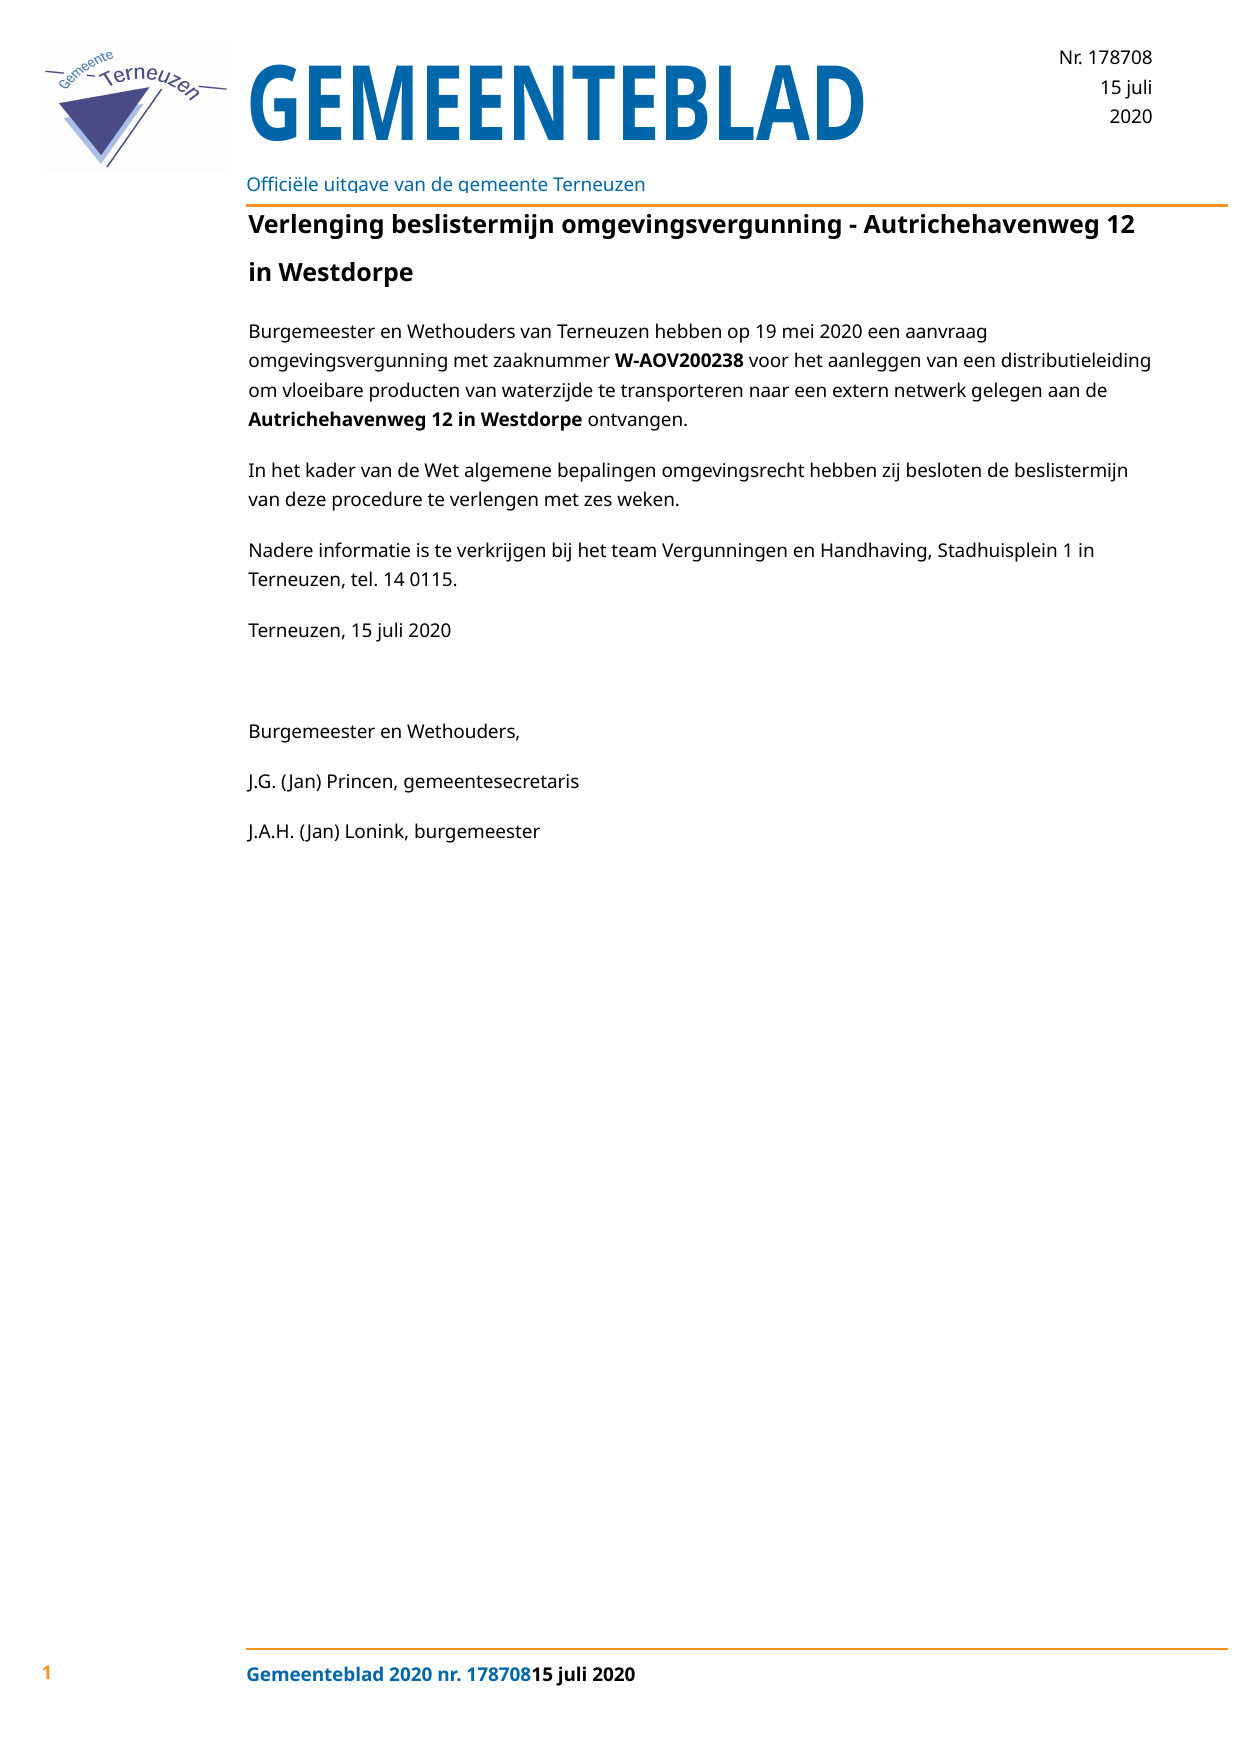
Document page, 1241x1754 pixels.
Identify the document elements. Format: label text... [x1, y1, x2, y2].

text J.G. (Jan) Princen, gemeentesecretaris [248, 768, 1152, 794]
text Burgemeester en Wethouders, [248, 718, 1152, 744]
picture [41, 47, 231, 172]
text In het kader van de Wet algemene bepalingen omgevingsrecht hebben zij besloten de beslistermijn van deze procedure te verlengen met zes weken. [248, 457, 1152, 512]
text J.A.H. (Jan) Lonink, burgemeester [248, 819, 1152, 844]
text Verlenging beslistermijn omgevingsvergunning - Autrichehavenweg 12 in Westdorpe [248, 207, 1152, 288]
text Nadere informatie is te verkrijgen bij het team Vergunningen en Handhaving, Stadhuisplein 1 in Terneuzen, tel. 14 0115. [248, 537, 1152, 592]
text Terneuzen, 15 juli 2020 [248, 617, 1152, 643]
text Burgemeester en Wethouders van Terneuzen hebben op 19 mei 2020 een aanvraag omgevingsvergunning met zaaknummer W-AOV200238 voor het aanleggen van een distributieleiding om vloeibare producten van waterzijde te transporteren naar een extern netwerk gelegen aan de Autrichehavenweg 12 in Westdorpe ontvangen. [248, 318, 1152, 432]
